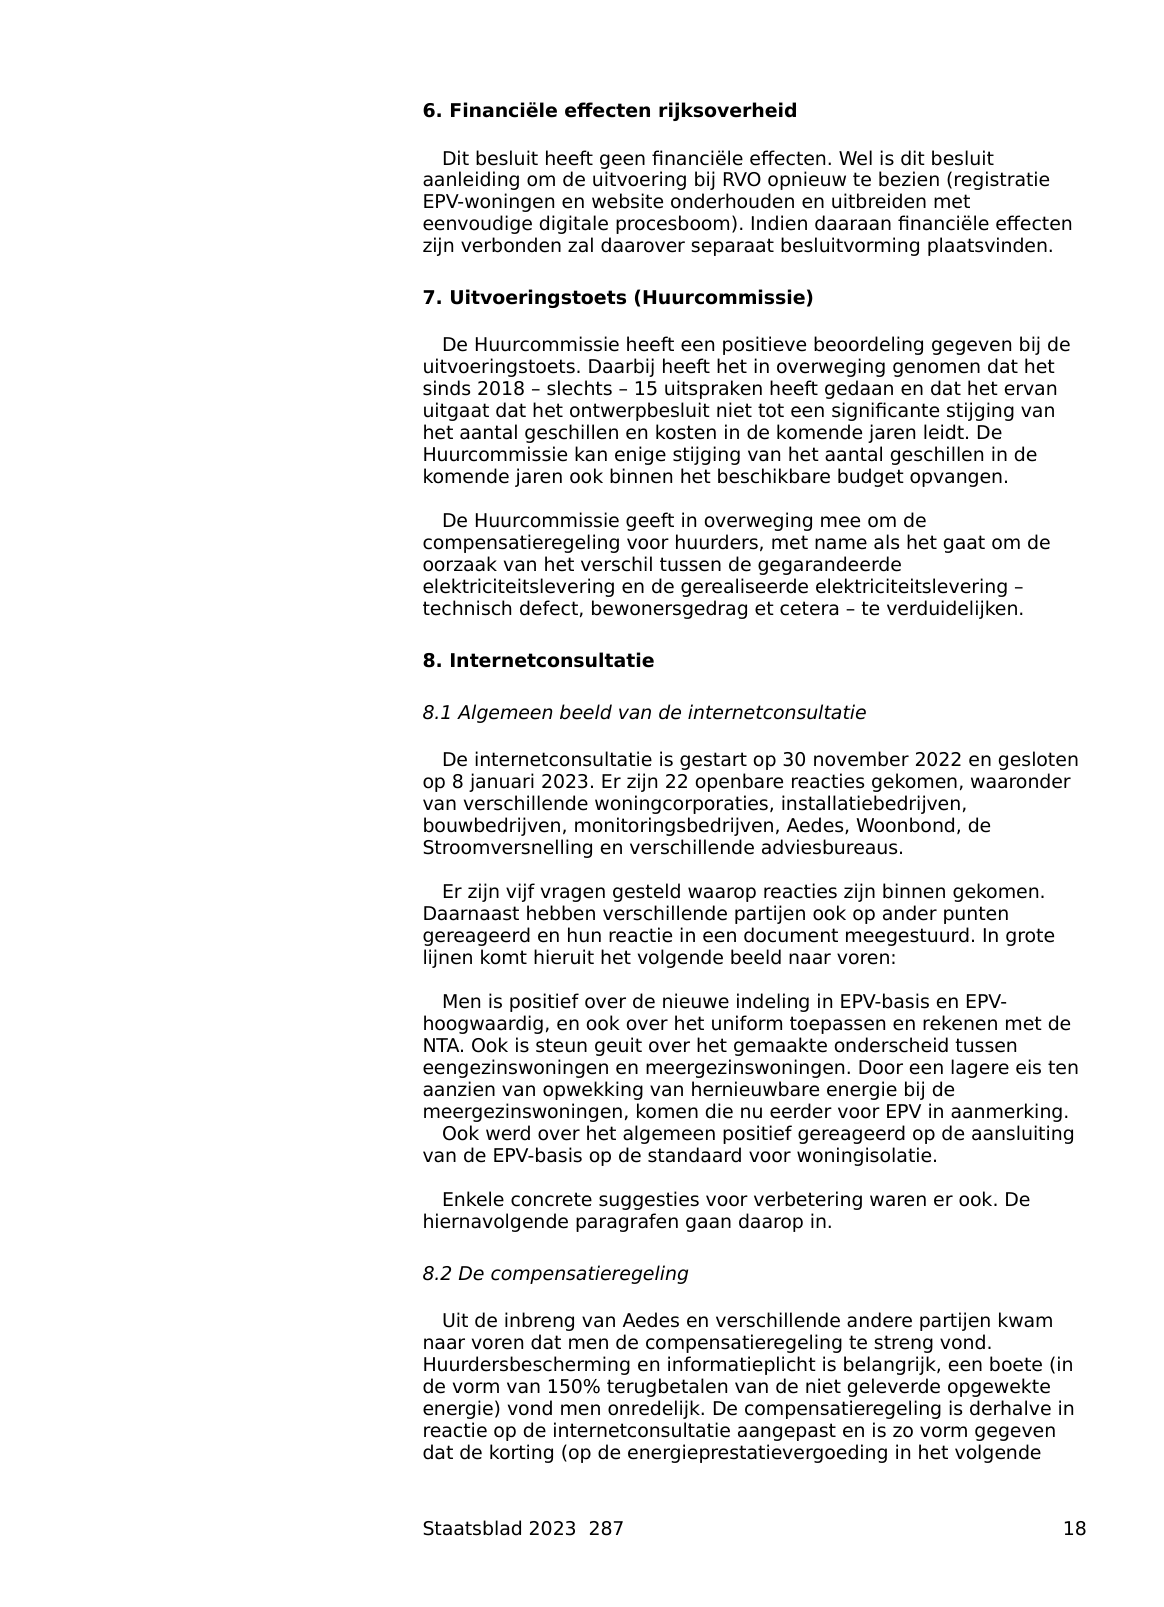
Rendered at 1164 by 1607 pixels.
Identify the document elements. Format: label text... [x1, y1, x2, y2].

subtitle 8. Internetconsultatie [422, 650, 1087, 672]
text Dit besluit heeft geen financiële effecten. Wel is dit besluit aanleiding om de uitvoering bij RVO opnieuw te bezien (registratie EPV-woningen en website onderhouden en uitbreiden met eenvoudige digitale procesboom). Indien daaraan financiële effecten zijn verbonden zal daarover separaat besluitvorming plaatsvinden. [422, 147, 1087, 257]
text De Huurcommissie geeft in overweging mee om de compensatieregeling voor huurders, met name als het gaat om de oorzaak van het verschil tussen de gegarandeerde elektriciteitslevering en de gerealiseerde elektriciteitslevering – technisch defect, bewonersgedrag et cetera – te verduidelijken. [422, 510, 1087, 620]
subtitle 8.1 Algemeen beeld van de internetconsultatie [422, 702, 1087, 724]
subtitle 7. Uitvoeringstoets (Huurcommissie) [422, 287, 1087, 309]
text Er zijn vijf vragen gesteld waarop reacties zijn binnen gekomen. Daarnaast hebben verschillende partijen ook op ander punten gereageerd en hun reactie in een document meegestuurd. In grote lijnen komt hieruit het volgende beeld naar voren: [422, 881, 1087, 969]
subtitle 6. Financiële effecten rijksoverheid [422, 100, 1087, 122]
text Ook werd over het algemeen positief gereageerd op de aansluiting van de EPV-basis op de standaard voor woningisolatie. [422, 1123, 1087, 1167]
text Uit de inbreng van Aedes en verschillende andere partijen kwam naar voren dat men de compensatieregeling te streng vond. Huurdersbescherming en informatieplicht is belangrijk, een boete (in de vorm van 150% terugbetalen van de niet geleverde opgewekte energie) vond men onredelijk. De compensatieregeling is derhalve in reactie op de internetconsultatie aangepast en is zo vorm gegeven dat de korting (op de energieprestatievergoeding in het volgende [422, 1310, 1087, 1464]
subtitle 8.2 De compensatieregeling [422, 1263, 1087, 1285]
text De internetconsultatie is gestart op 30 november 2022 en gesloten op 8 januari 2023. Er zijn 22 openbare reacties gekomen, waaronder van verschillende woningcorporaties, installatiebedrijven, bouwbedrijven, monitoringsbedrijven, Aedes, Woonbond, de Stroomversnelling en verschillende adviesbureaus. [422, 749, 1087, 859]
text De Huurcommissie heeft een positieve beoordeling gegeven bij de uitvoeringstoets. Daarbij heeft het in overweging genomen dat het sinds 2018 – slechts – 15 uitspraken heeft gedaan en dat het ervan uitgaat dat het ontwerpbesluit niet tot een significante stijging van het aantal geschillen en kosten in de komende jaren leidt. De Huurcommissie kan enige stijging van het aantal geschillen in de komende jaren ook binnen het beschikbare budget opvangen. [422, 334, 1087, 488]
text Men is positief over de nieuwe indeling in EPV-basis en EPV-hoogwaardig, en ook over het uniform toepassen en rekenen met de NTA. Ook is steun geuit over het gemaakte onderscheid tussen eengezinswoningen en meergezinswoningen. Door een lagere eis ten aanzien van opwekking van hernieuwbare energie bij de meergezinswoningen, komen die nu eerder voor EPV in aanmerking. [422, 991, 1087, 1123]
text Enkele concrete suggesties voor verbetering waren er ook. De hiernavolgende paragrafen gaan daarop in. [422, 1189, 1087, 1233]
